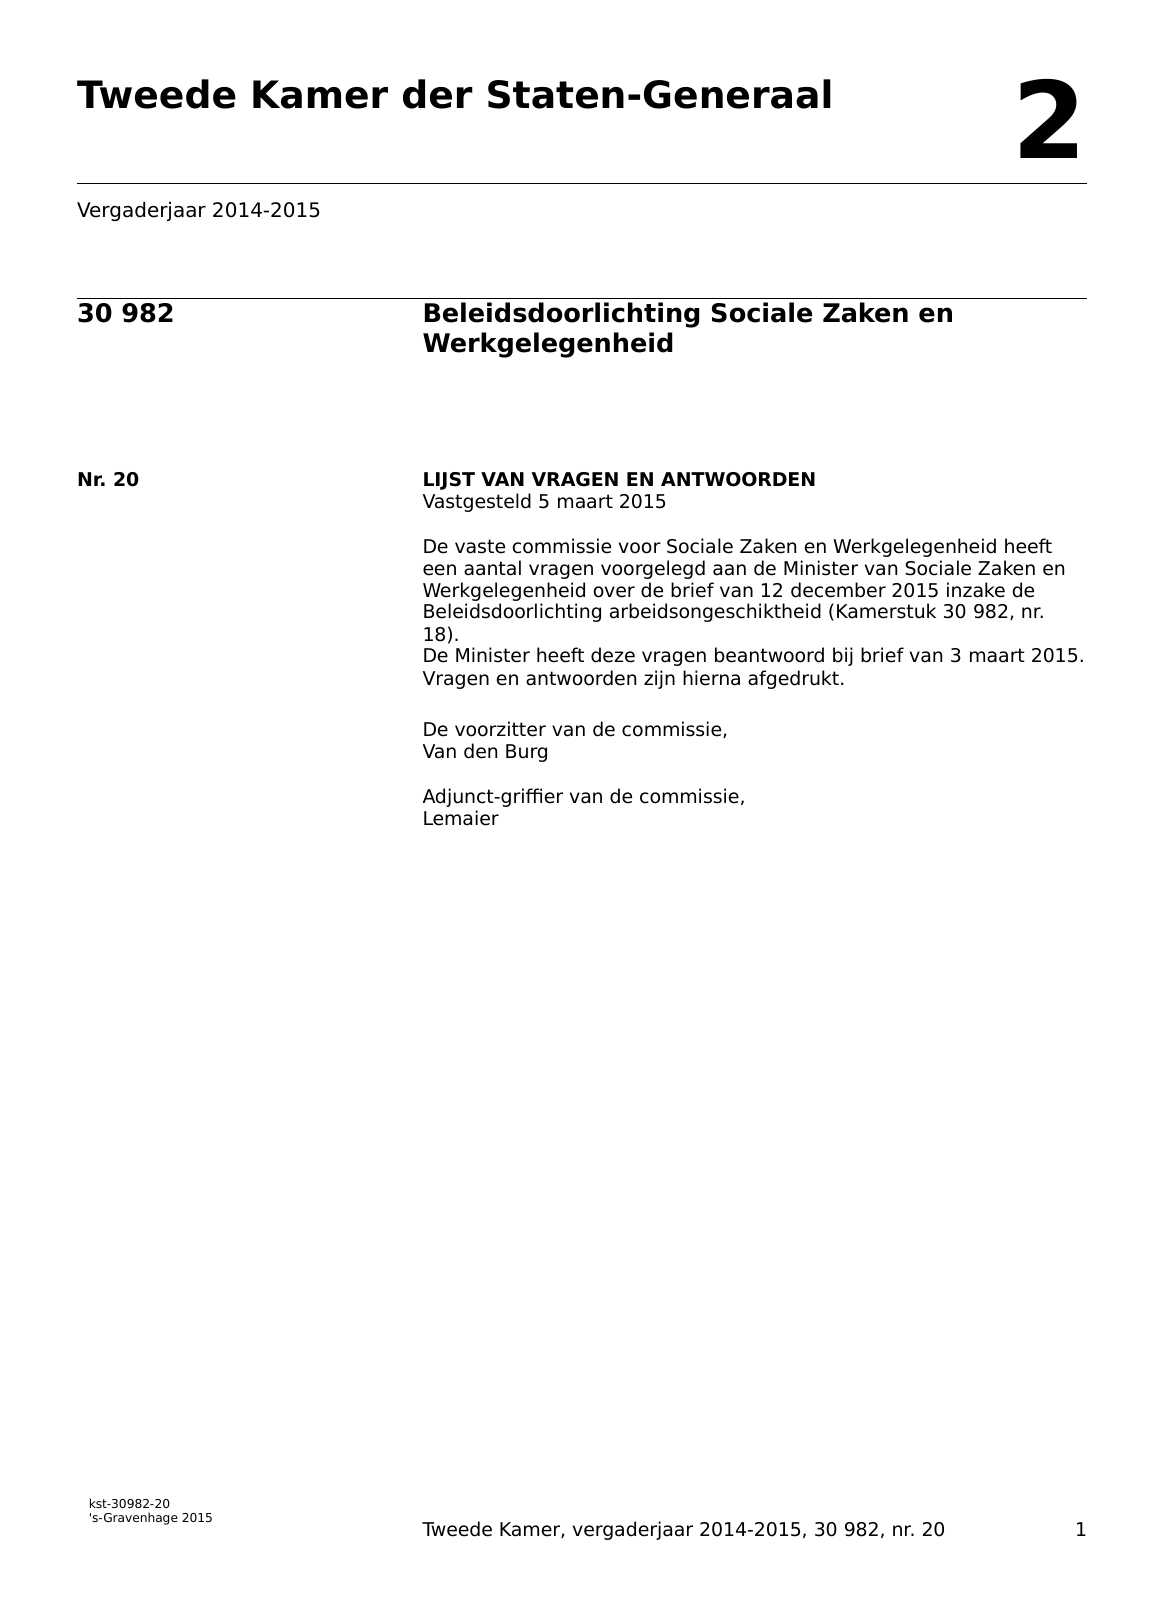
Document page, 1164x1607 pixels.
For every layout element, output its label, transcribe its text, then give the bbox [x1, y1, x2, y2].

table_header 2 [886, 59, 1087, 183]
text De voorzitter van de commissie, Van den Burg [422, 719, 1087, 763]
table_cell Vergaderjaar 2014-2015 [77, 184, 1087, 298]
text De Minister heeft deze vragen beantwoord bij brief van 3 maart 2015. Vragen en antwoorden zijn hierna afgedrukt. [422, 645, 1087, 689]
table_header Tweede Kamer der Staten-Generaal [77, 59, 886, 183]
text Vastgesteld 5 maart 2015 [422, 491, 1087, 513]
text Adjunct-griffier van de commissie, Lemaier [422, 786, 1087, 829]
subtitle Nr. 20 LIJST VAN VRAGEN EN ANTWOORDEN [77, 469, 1087, 491]
text De vaste commissie voor Sociale Zaken en Werkgelegenheid heeft een aantal vragen voorgelegd aan de Minister van Sociale Zaken en Werkgelegenheid over de brief van 12 december 2015 inzake de Beleidsdoorlichting arbeidsongeschiktheid (Kamerstuk 30 982, nr. 18). [422, 536, 1087, 645]
text 's-Gravenhage 2015 [88, 1511, 323, 1525]
text kst-30982-20 [88, 1497, 323, 1511]
subtitle 30 982 Beleidsdoorlichting Sociale Zaken en Werkgelegenheid [77, 299, 1087, 358]
